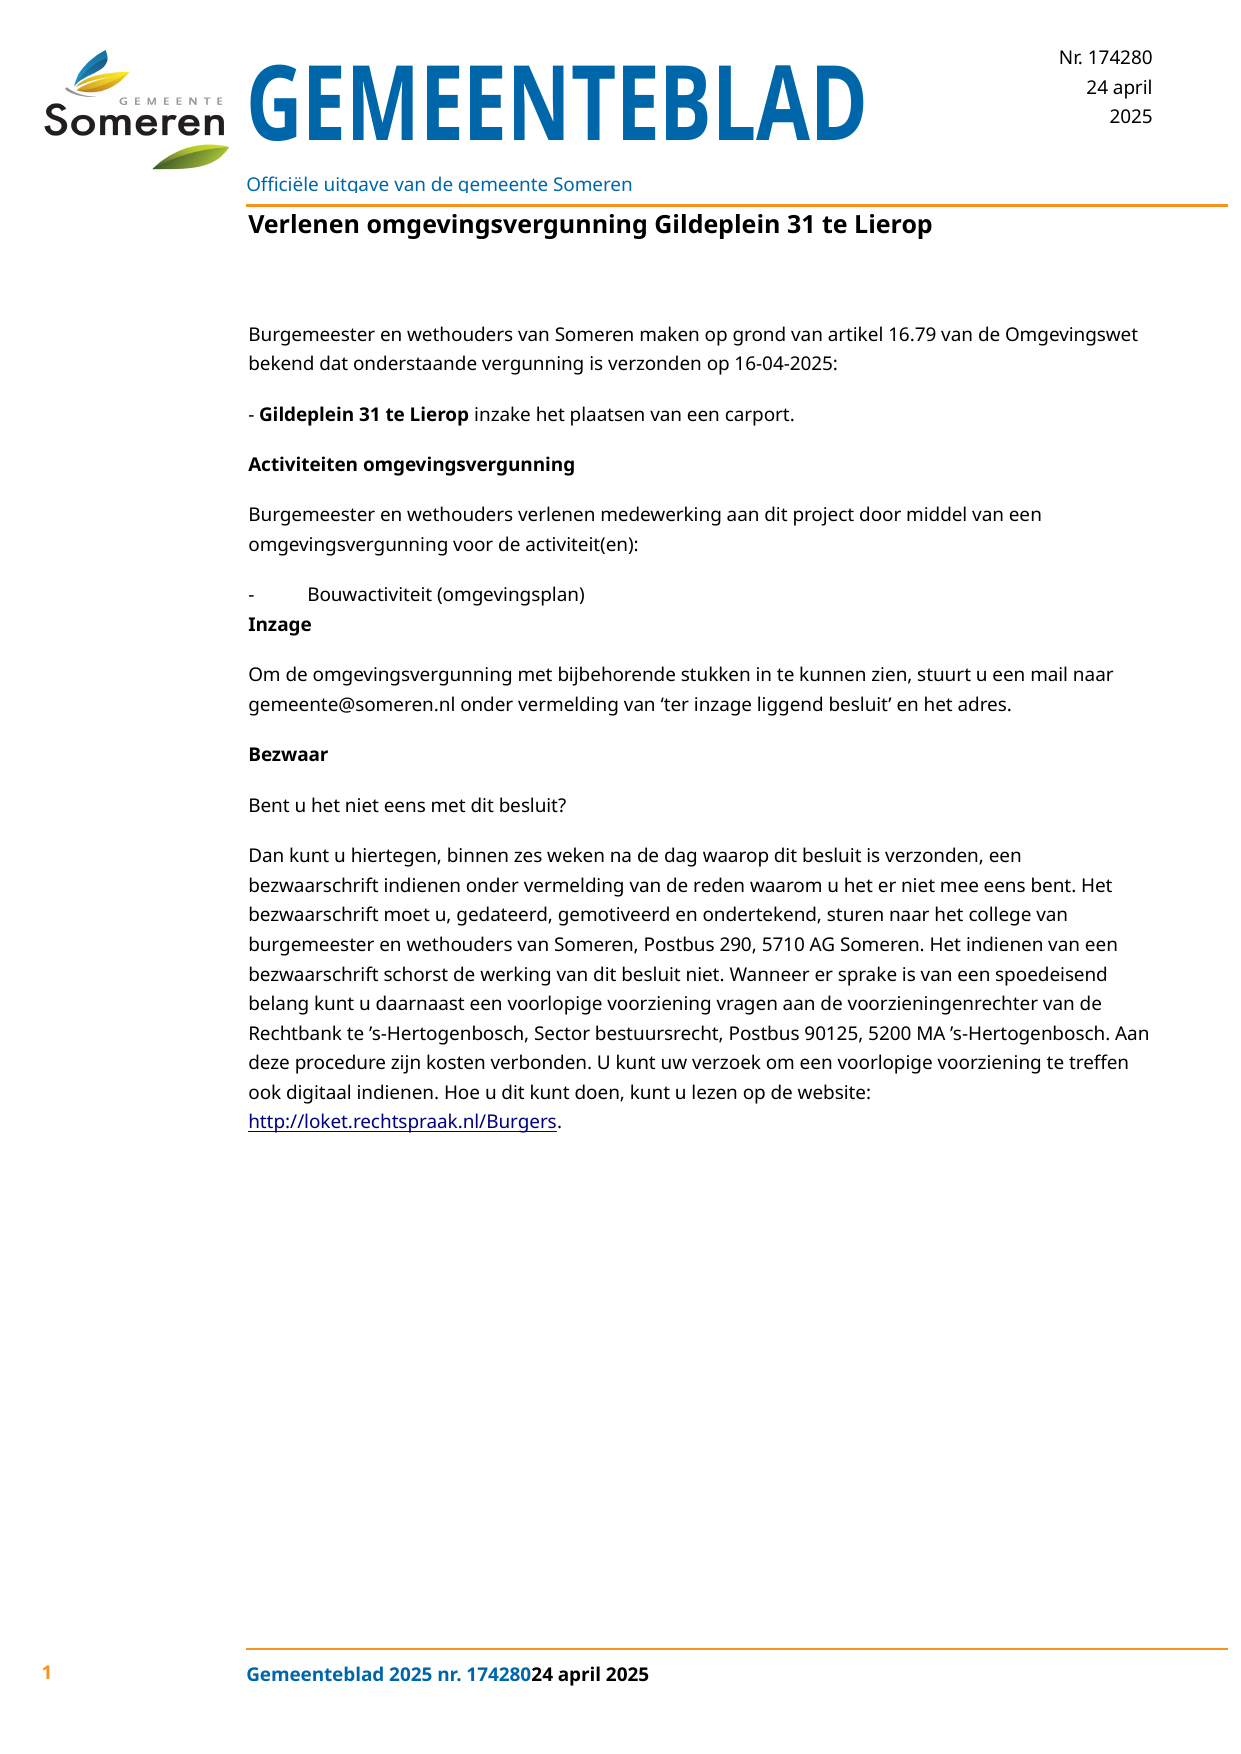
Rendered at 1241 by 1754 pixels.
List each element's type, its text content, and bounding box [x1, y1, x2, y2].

text Inzage [248, 611, 1152, 637]
picture [41, 47, 231, 172]
text - Gildeplein 31 te Lierop inzake het plaatsen van een carport. [248, 401, 1152, 426]
text Burgemeester en wethouders van Someren maken op grond van artikel 16.79 van de Omgevingswet bekend dat onderstaande vergunning is verzonden op 16-04-2025: [248, 321, 1152, 376]
text Burgemeester en wethouders verlenen medewerking aan dit project door middel van een omgevingsvergunning voor de activiteit(en): [248, 502, 1152, 557]
text Bezwaar [248, 742, 1152, 767]
text Verlenen omgevingsvergunning Gildeplein 31 te Lierop [248, 207, 1152, 241]
text Dan kunt u hiertegen, binnen zes weken na de dag waarop dit besluit is verzonden, een bezwaarschrift indienen onder vermelding van de reden waarom u het er niet mee eens bent. Het bezwaarschrift moet u, gedateerd, gemotiveerd en ondertekend, sturen naar het college van burgemeester en wethouders van Someren, Postbus 290, 5710 AG Someren. Het indienen van een bezwaarschrift schorst de werking van dit besluit niet. Wanneer er sprake is van een spoedeisend belang kunt u daarnaast een voorlopige voorziening vragen aan de voorzieningenrechter van de Rechtbank te ’s-Hertogenbosch, Sector bestuursrecht, Postbus 90125, 5200 MA ’s-Hertogenbosch. Aan deze procedure zijn kosten verbonden. U kunt uw verzoek om een voorlopige voorziening te treffen ook digitaal indienen. Hoe u dit kunt doen, kunt u lezen op de website: http://loket.rechtspraak.nl/Burgers. [248, 842, 1152, 1134]
text Om de omgevingsvergunning met bijbehorende stukken in te kunnen zien, stuurt u een mail naar gemeente@someren.nl onder vermelding van ‘ter inzage liggend besluit’ en het adres. [248, 662, 1152, 717]
list Bouwactiviteit (omgevingsplan) [248, 582, 1152, 607]
text Bent u het niet eens met dit besluit? [248, 792, 1152, 818]
text Activiteiten omgevingsvergunning [248, 451, 1152, 477]
